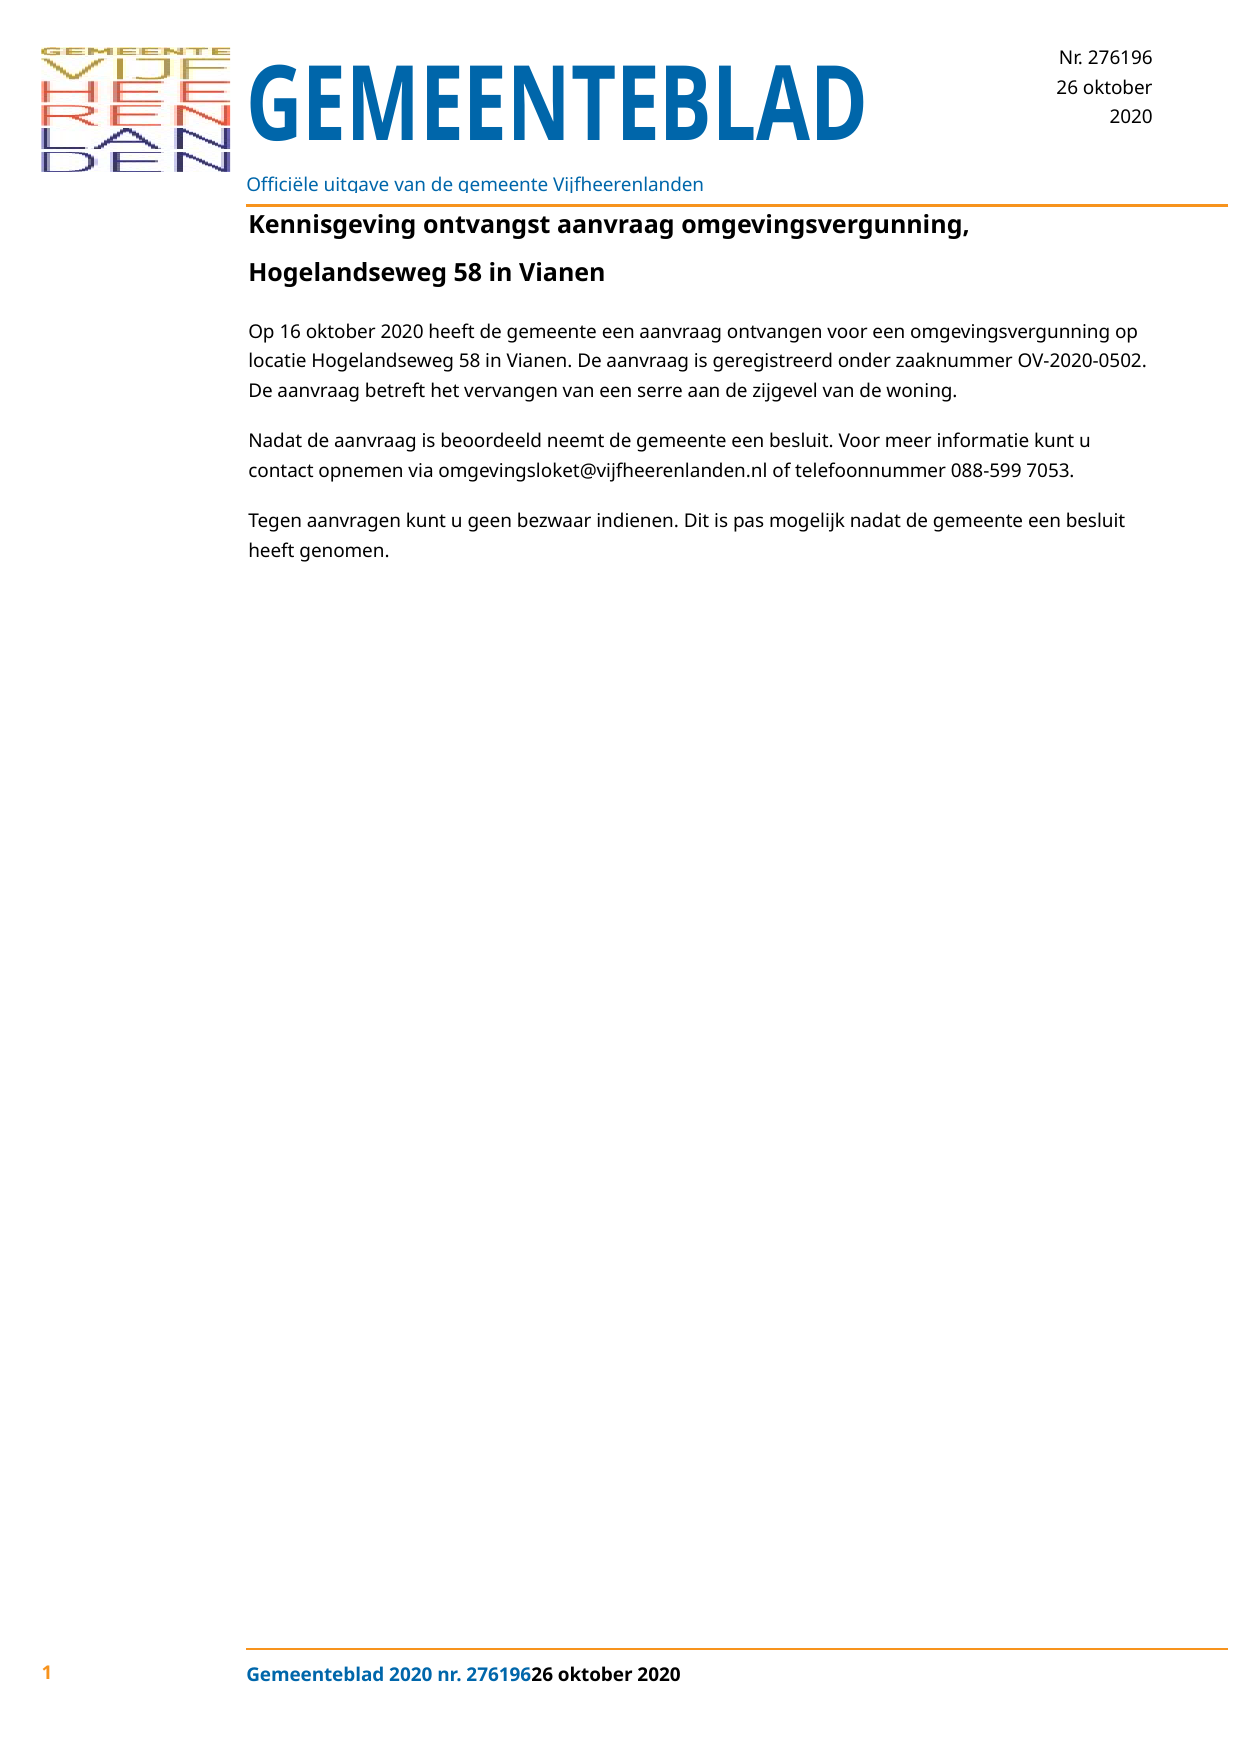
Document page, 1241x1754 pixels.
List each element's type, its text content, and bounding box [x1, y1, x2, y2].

text Tegen aanvragen kunt u geen bezwaar indienen. Dit is pas mogelijk nadat de gemeente een besluit heeft genomen. [248, 507, 1152, 563]
picture [41, 47, 231, 172]
text Kennisgeving ontvangst aanvraag omgevingsvergunning, Hogelandseweg 58 in Vianen [248, 207, 1152, 288]
text Op 16 oktober 2020 heeft de gemeente een aanvraag ontvangen voor een omgevingsvergunning op locatie Hogelandseweg 58 in Vianen. De aanvraag is geregistreerd onder zaaknummer OV-2020-0502. De aanvraag betreft het vervangen van een serre aan de zijgevel van de woning. [248, 318, 1152, 403]
text Nadat de aanvraag is beoordeeld neemt de gemeente een besluit. Voor meer informatie kunt u contact opnemen via omgevingsloket@vijfheerenlanden.nl of telefoonnummer 088-599 7053. [248, 427, 1152, 483]
